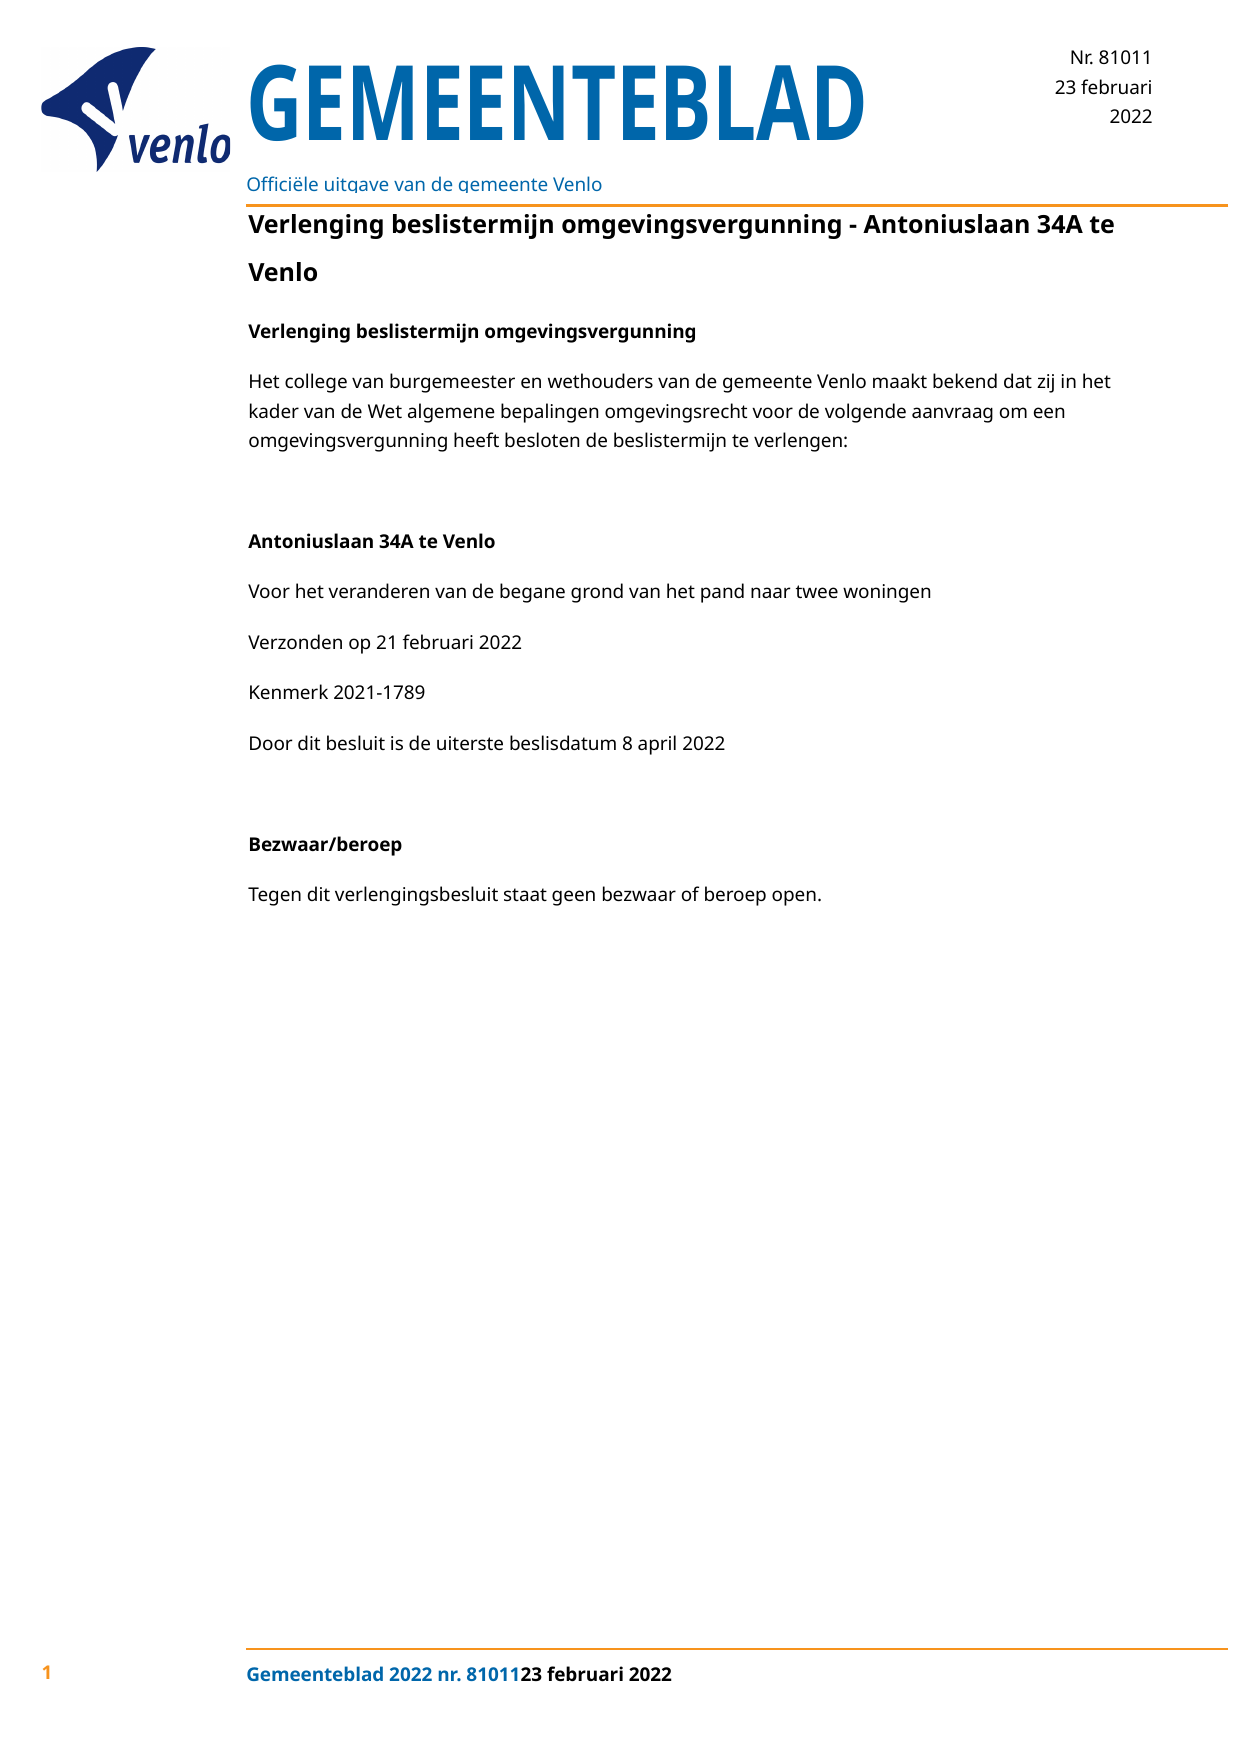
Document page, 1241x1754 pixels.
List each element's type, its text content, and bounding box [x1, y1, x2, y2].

text Voor het veranderen van de begane grond van het pand naar twee woningen [248, 579, 1152, 604]
text Het college van burgemeester en wethouders van de gemeente Venlo maakt bekend dat zij in het kader van de Wet algemene bepalingen omgevingsrecht voor de volgende aanvraag om een omgevingsvergunning heeft besloten de beslistermijn te verlengen: [248, 368, 1152, 453]
text Verzonden op 21 februari 2022 [248, 629, 1152, 655]
text Door dit besluit is de uiterste beslisdatum 8 april 2022 [248, 730, 1152, 756]
text Bezwaar/beroep [248, 831, 1152, 857]
picture [41, 47, 231, 172]
text Tegen dit verlengingsbesluit staat geen bezwaar of beroep open. [248, 881, 1152, 907]
text Verlenging beslistermijn omgevingsvergunning - Antoniuslaan 34A te Venlo [248, 207, 1152, 288]
text Antoniuslaan 34A te Venlo [248, 528, 1152, 554]
text Kenmerk 2021-1789 [248, 679, 1152, 705]
text Verlenging beslistermijn omgevingsvergunning [248, 318, 1152, 344]
